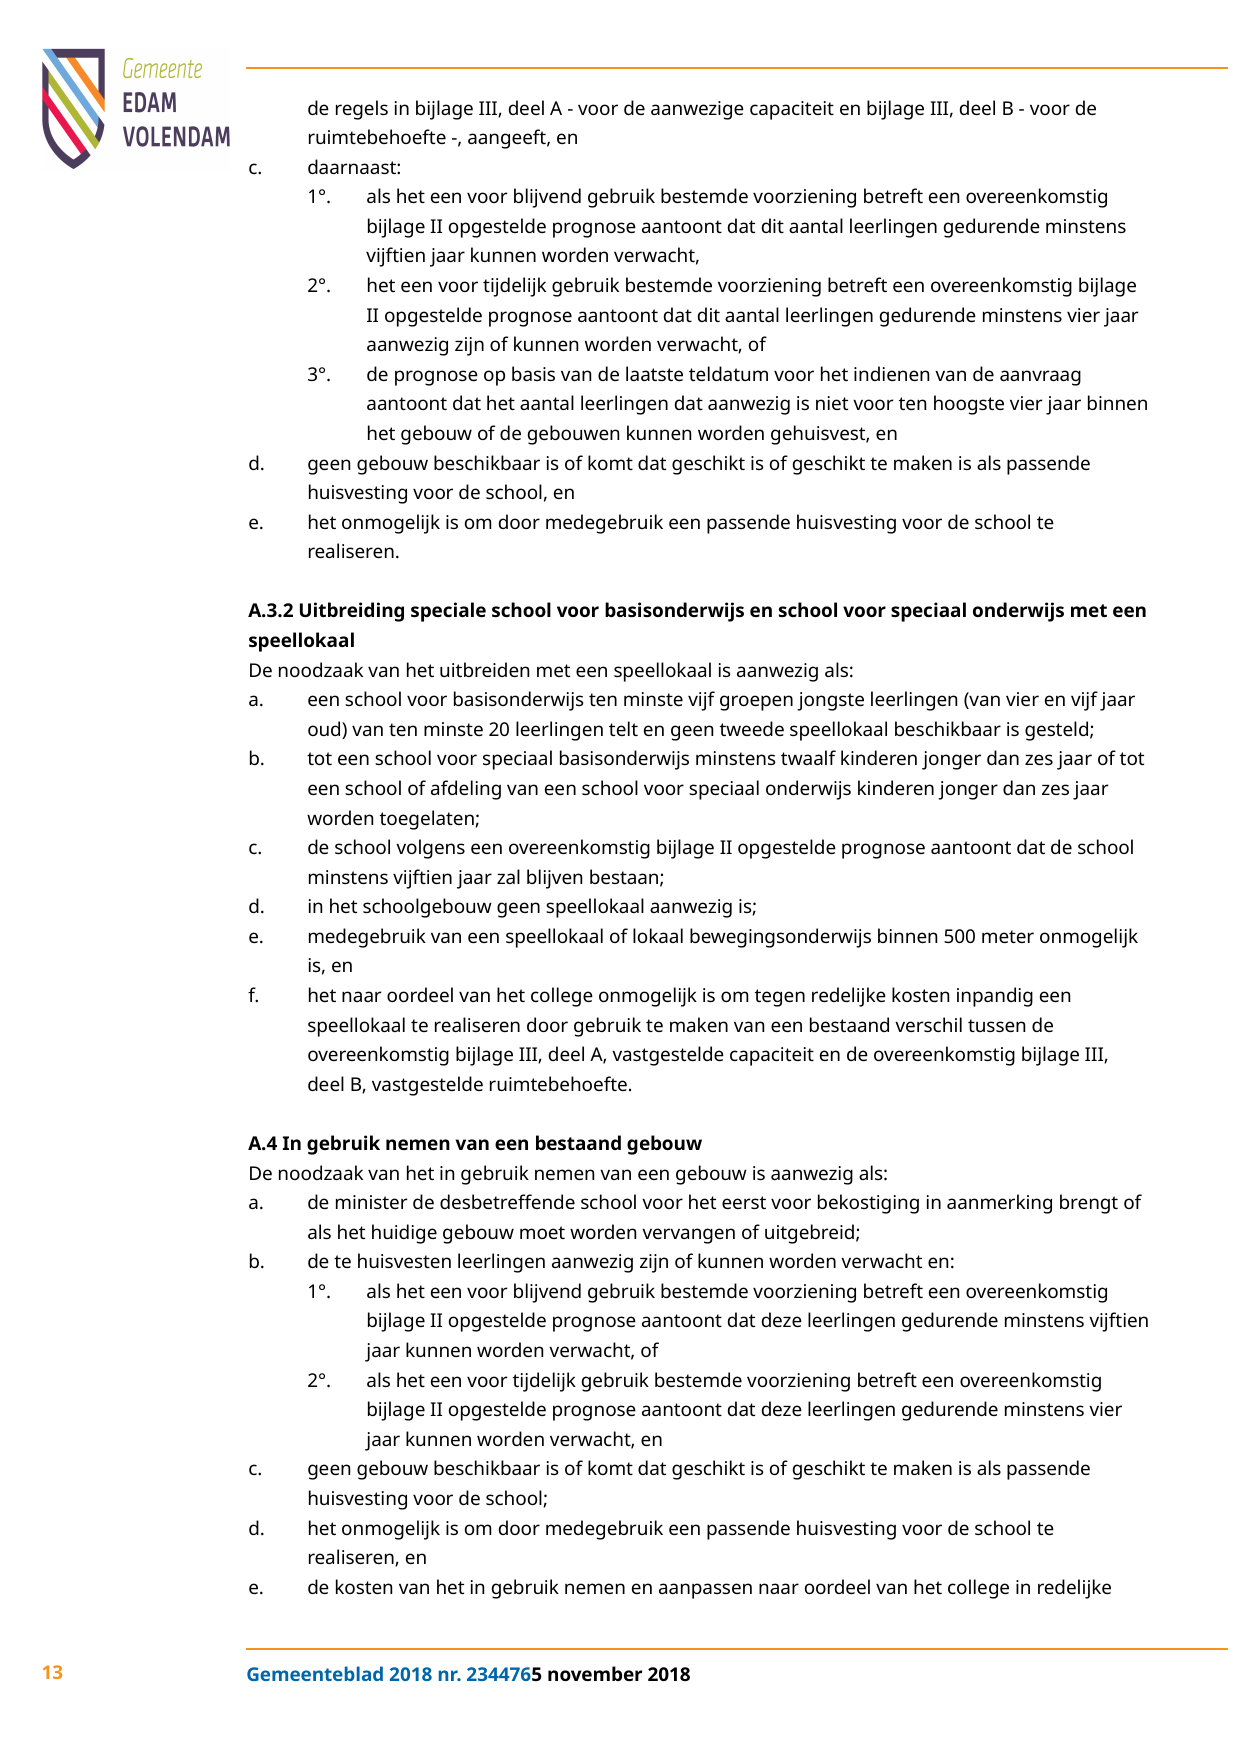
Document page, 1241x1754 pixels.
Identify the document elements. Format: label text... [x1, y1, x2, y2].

list het onmogelijk is om door medegebruik een passende huis­vesting voor de school te realiseren, en [248, 1515, 1152, 1570]
list geen gebouw beschikbaar is of komt dat geschikt is of geschikt te maken is als passende huisvesting voor de school, en [248, 450, 1152, 505]
list de regels in bijlage III, deel A - voor de aanwezige capaciteit en bijlage III, deel B - voor de ruimtebehoefte -, aangeeft, en [248, 95, 1152, 150]
list het een voor tijdelijk gebruik bestemde voorziening betreft een overeenkomstig bijlage II opgestelde prognose aantoont dat dit aantal leerlingen gedurende minstens vier jaar aanwezig zijn of kunnen worden verwacht, of [307, 272, 1152, 357]
list het onmogelijk is om door medegebruik een passende huis­vesting voor de school te realiseren. [248, 509, 1152, 564]
list als het een voor blijvend gebruik bestemde voorziening betreft een overeenkomstig bijlage II opgestelde prognose aantoont dat dit aantal leerlingen gedurende minstens vijftien jaar kunnen worden verwacht, [307, 183, 1152, 268]
text De noodzaak van het uitbreiden met een speellokaal is aanwezig als: [248, 657, 1152, 683]
list het naar oordeel van het college onmogelijk is om tegen redelijke kosten inpandig een speellokaal te realiseren door gebruik te maken van een bestaand verschil tussen de overeenkomstig bijlage III, deel A, vastgestelde capaciteit en de overeenkomstig bijlage III, deel B, vastgestelde ruimtebehoefte. [248, 982, 1152, 1097]
list tot een school voor speciaal basisonderwijs minstens twaalf kinderen jonger dan zes jaar of tot een school of afdeling van een school voor speciaal onderwijs kinderen jonger dan zes jaar worden toegelaten; [248, 746, 1152, 831]
list een school voor basisonderwijs ten minste vijf groepen jongste leerlingen (van vier en vijf jaar oud) van ten minste 20 leerlingen telt en geen tweede speellokaal beschikbaar is gesteld; [248, 686, 1152, 742]
list als het een voor blijvend gebruik bestemde voorziening betreft een overeenkomstig bijlage II opgestelde prognose aantoont dat deze leerlingen gedurende minstens vijftien jaar kunnen worden verwacht, of [307, 1278, 1152, 1363]
list als het een voor tijdelijk gebruik bestemde voorziening betreft een overeenkomstig bijlage II opgestelde prognose aantoont dat deze leerlingen gedurende minstens vier jaar kunnen wor­den verwacht, en [307, 1367, 1152, 1452]
list in het schoolgebouw geen speellokaal aanwezig is; [248, 893, 1152, 919]
list de prognose op basis van de laatste teldatum voor het indienen van de aanvraag aantoont dat het aantal leerlingen dat aanwezig is niet voor ten hoogste vier jaar binnen het gebouw of de gebouwen kunnen worden gehuisvest, en [307, 361, 1152, 446]
list de school volgens een overeenkomstig bijlage II opgestelde prognose aantoont dat de school minstens vijftien jaar zal blijven bestaan; [248, 834, 1152, 890]
list de minister de desbetreffende school voor het eerst voor bekostiging in aanmerking brengt of als het huidige gebouw moet worden vervangen of uitgebreid; [248, 1189, 1152, 1245]
text A.3.2 Uitbreiding speciale school voor basisonderwijs en school voor speciaal onderwijs met een speellokaal [248, 598, 1152, 653]
picture [41, 47, 231, 172]
list de te huisvesten leerlingen aanwezig zijn of kunnen worden verwacht en: [248, 1248, 1152, 1274]
text A.4 In gebruik nemen van een bestaand gebouw [248, 1130, 1152, 1156]
list daarnaast: [248, 154, 1152, 180]
list geen gebouw beschikbaar is of komt dat geschikt is of geschikt te maken is als passende huisvesting voor de school; [248, 1456, 1152, 1511]
text De noodzaak van het in gebruik nemen van een gebouw is aanwezig als: [248, 1160, 1152, 1186]
list medegebruik van een speellokaal of lokaal bewegingsonderwijs binnen 500 meter onmogelijk is, en [248, 923, 1152, 978]
list de kosten van het in gebruik nemen en aanpassen naar oordeel van het college in redelijke [248, 1574, 1152, 1600]
